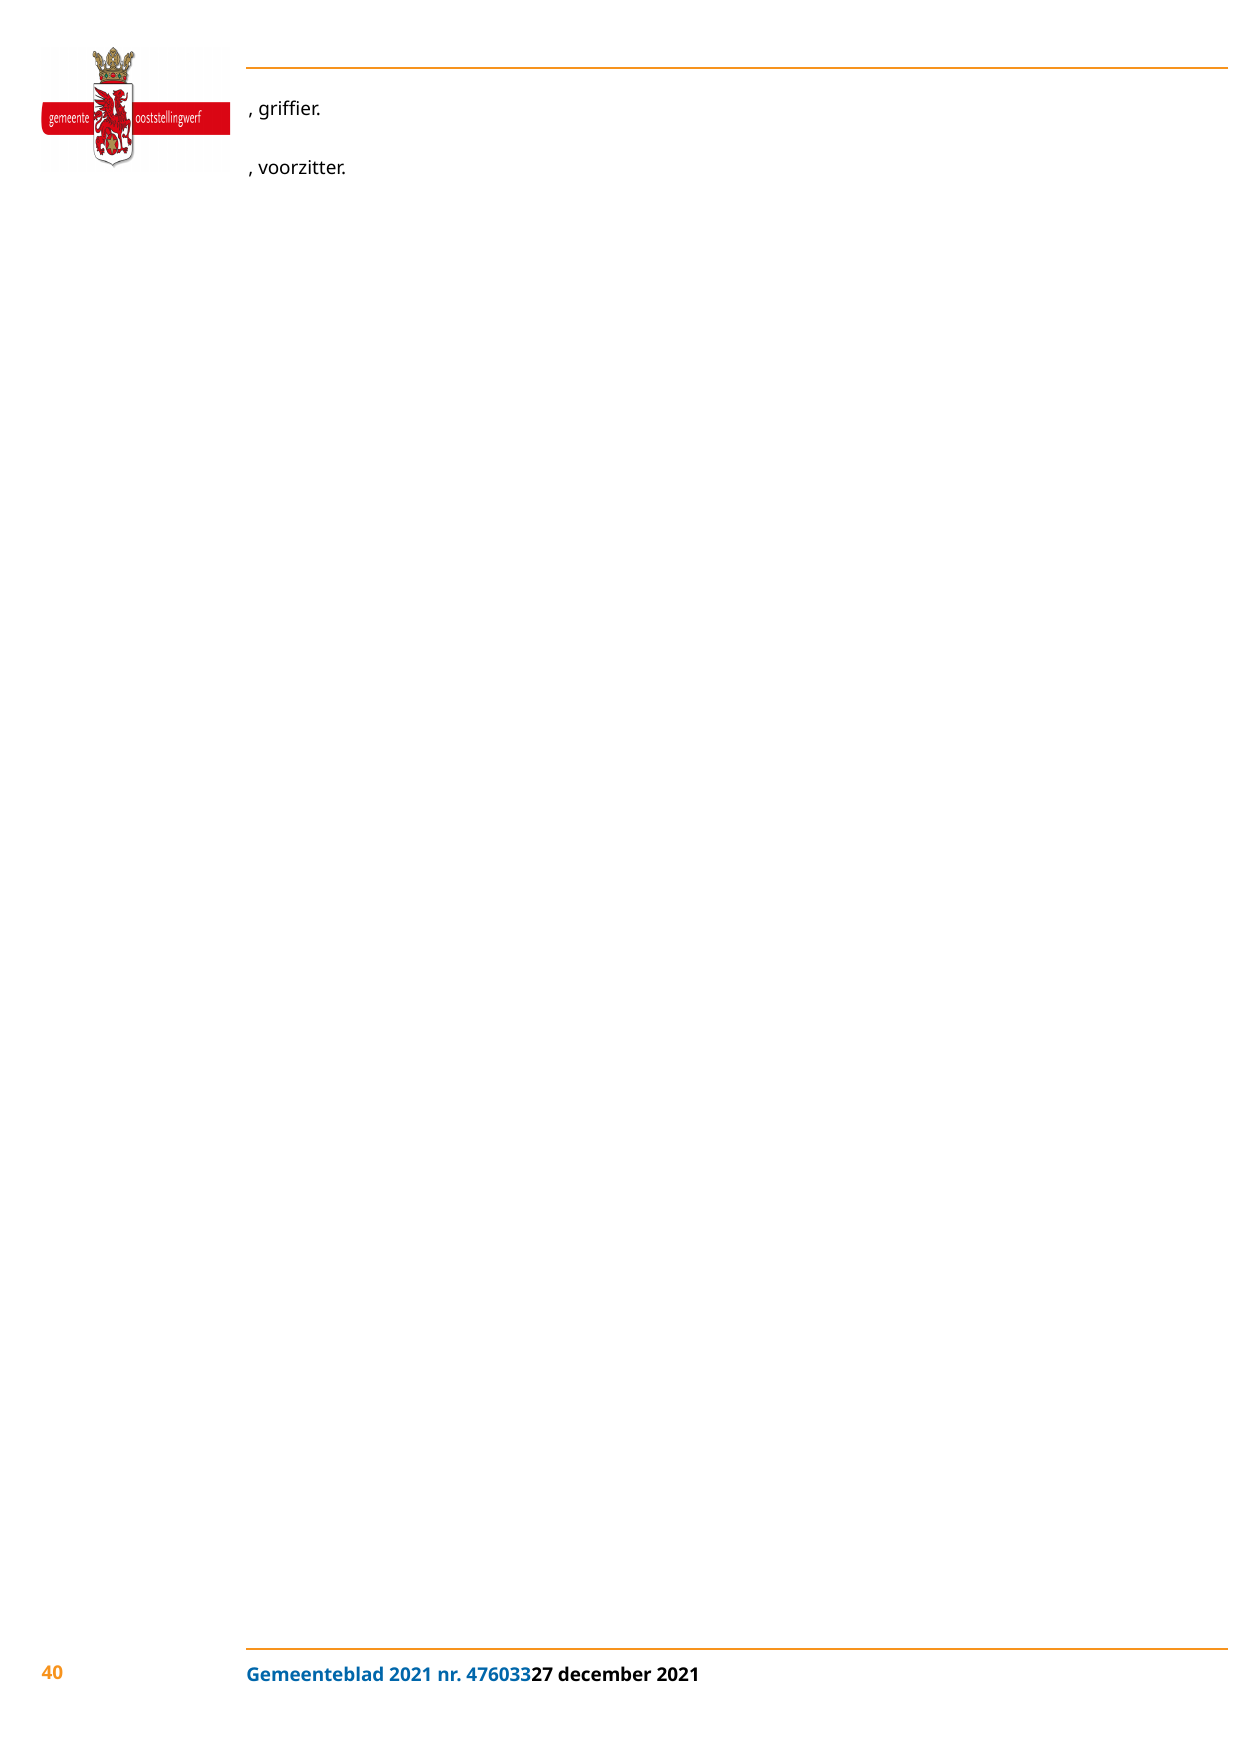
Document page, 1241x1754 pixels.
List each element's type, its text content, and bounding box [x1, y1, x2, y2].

text , voorzitter. [248, 154, 1152, 180]
picture [41, 47, 231, 172]
text , griffier. [248, 95, 1152, 121]
